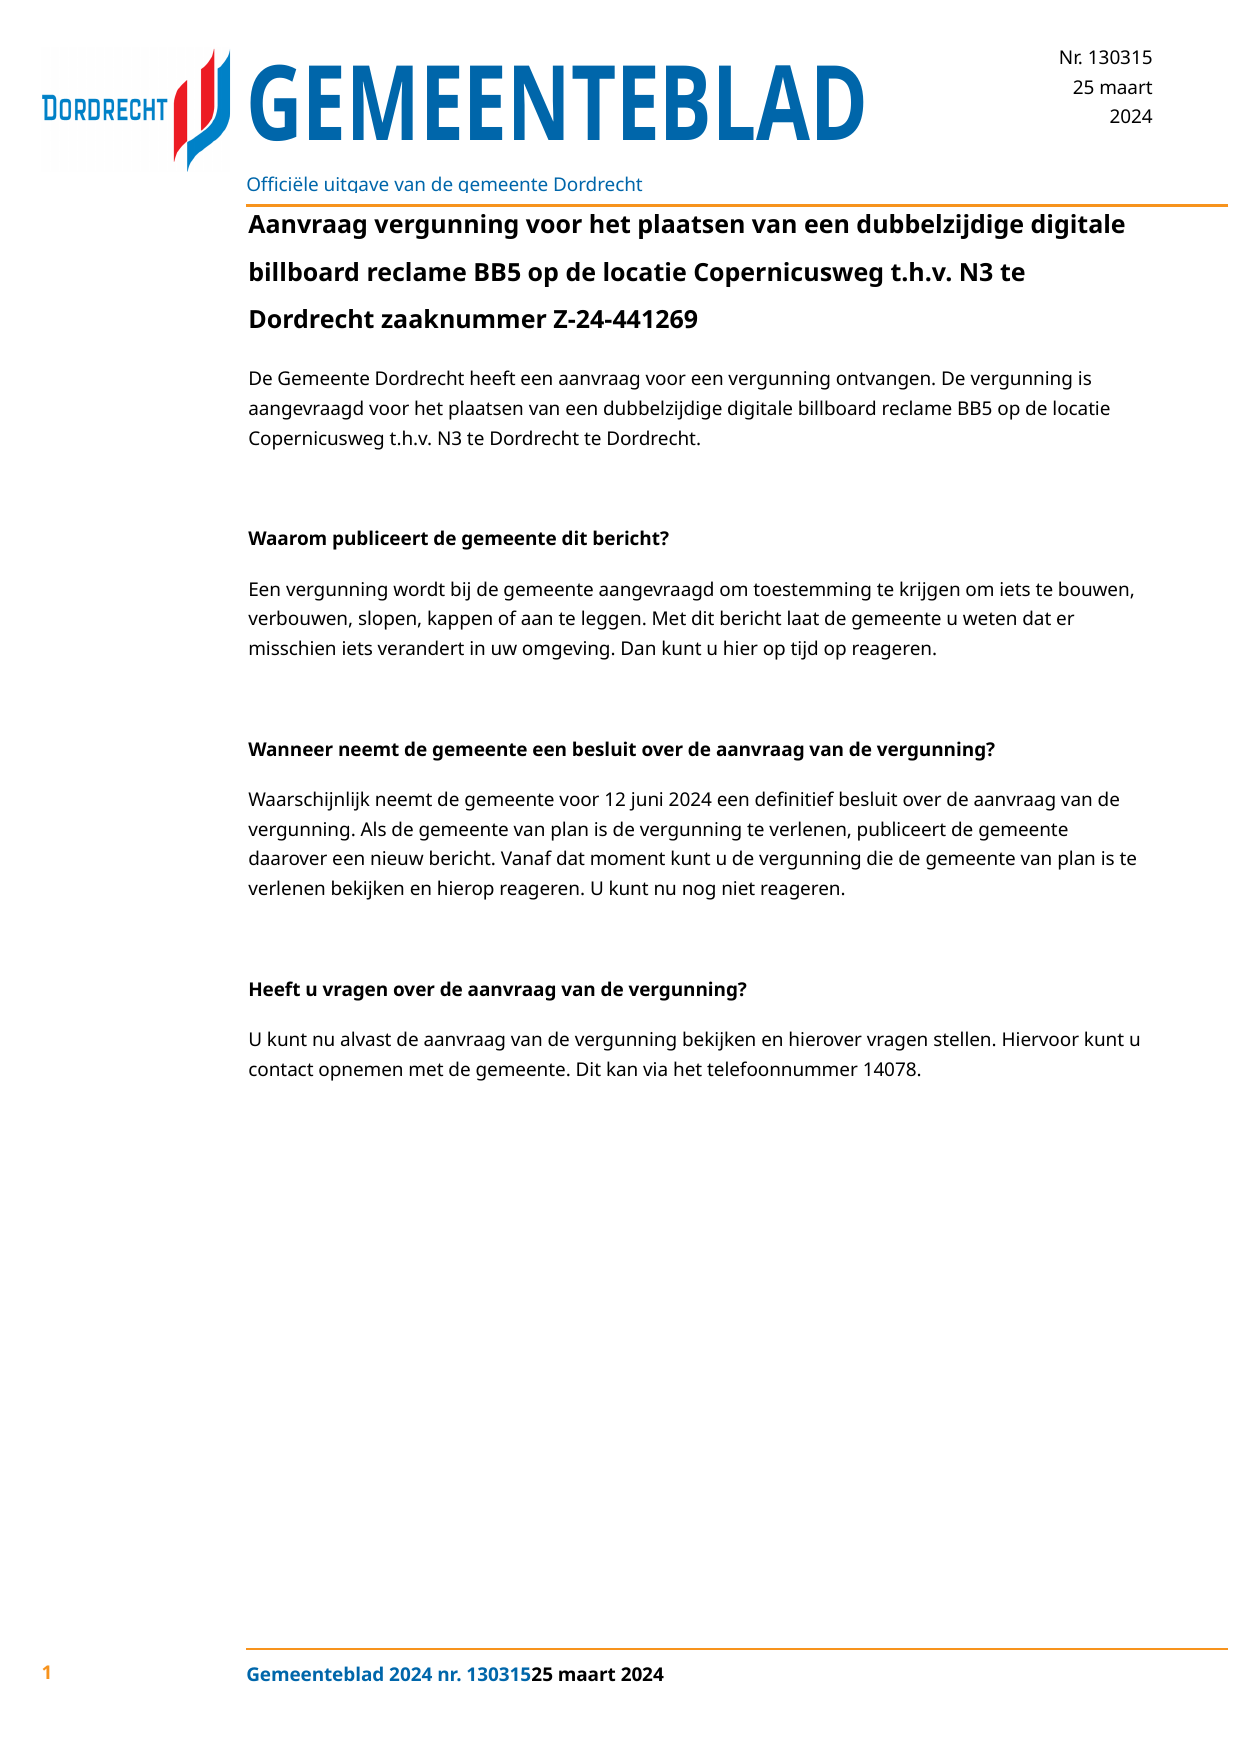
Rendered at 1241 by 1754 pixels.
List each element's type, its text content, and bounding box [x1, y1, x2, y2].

text Waarschijnlijk neemt de gemeente voor 12 juni 2024 een definitief besluit over de aanvraag van de vergunning. Als de gemeente van plan is de vergunning te verlenen, publiceert de gemeente daarover een nieuw bericht. Vanaf dat moment kunt u de vergunning die de gemeente van plan is te verlenen bekijken en hierop reageren. U kunt nu nog niet reageren. [248, 786, 1152, 901]
text Wanneer neemt de gemeente een besluit over de aanvraag van de vergunning? [248, 736, 1152, 762]
text Aanvraag vergunning voor het plaatsen van een dubbelzijdige digitale billboard reclame BB5 op de locatie Copernicusweg t.h.v. N3 te Dordrecht zaaknummer Z-24-441269 [248, 207, 1152, 336]
text U kunt nu alvast de aanvraag van de vergunning bekijken en hierover vragen stellen. Hiervoor kunt u contact opnemen met de gemeente. Dit kan via het telefoonnummer 14078. [248, 1026, 1152, 1082]
text Heeft u vragen over de aanvraag van de vergunning? [248, 976, 1152, 1002]
text Waarom publiceert de gemeente dit bericht? [248, 526, 1152, 551]
text De Gemeente Dordrecht heeft een aanvraag voor een vergunning ontvangen. De vergunning is aangevraagd voor het plaatsen van een dubbelzijdige digitale billboard reclame BB5 op de locatie Copernicusweg t.h.v. N3 te Dordrecht te Dordrecht. [248, 366, 1152, 450]
text Een vergunning wordt bij de gemeente aangevraagd om toestemming te krijgen om iets te bouwen, verbouwen, slopen, kappen of aan te leggen. Met dit bericht laat de gemeente u weten dat er misschien iets verandert in uw omgeving. Dan kunt u hier op tijd op reageren. [248, 576, 1152, 661]
picture [41, 47, 231, 172]
